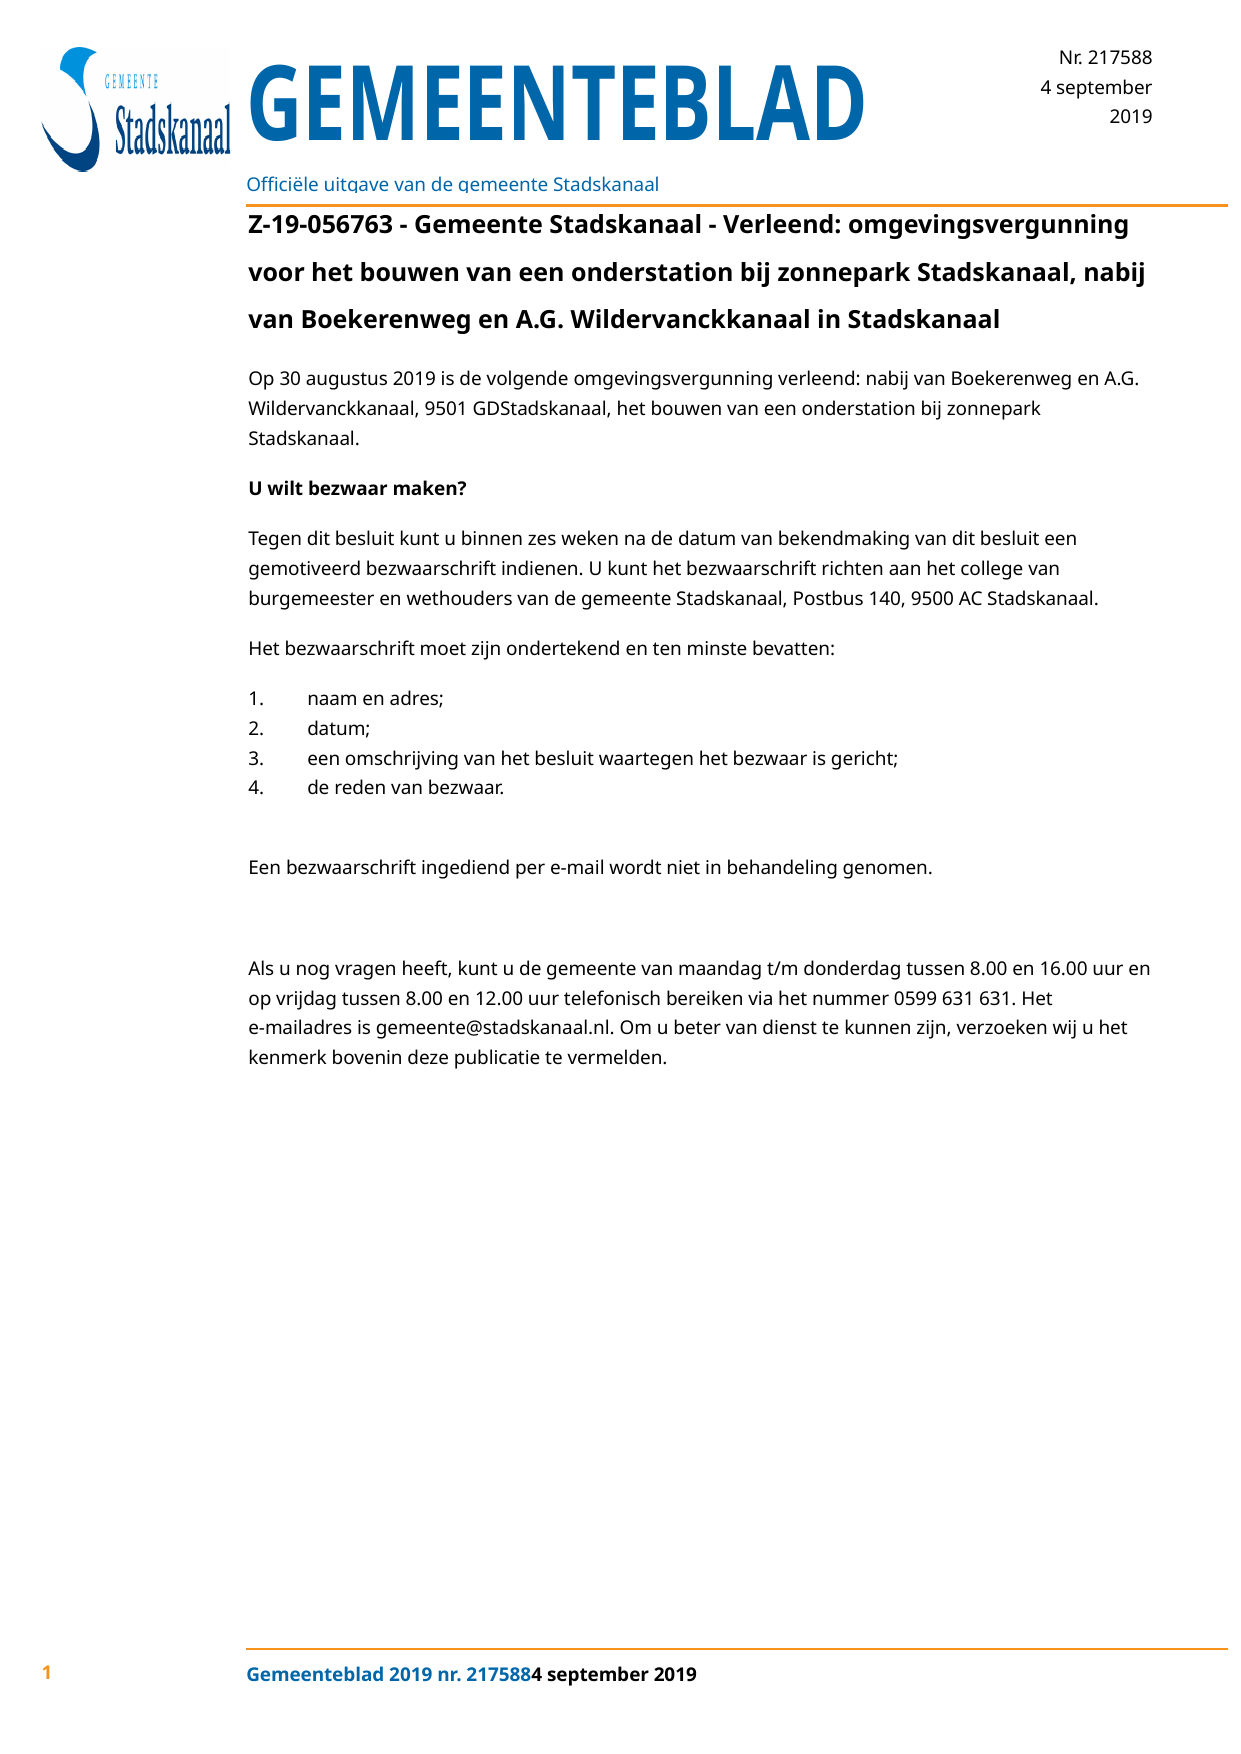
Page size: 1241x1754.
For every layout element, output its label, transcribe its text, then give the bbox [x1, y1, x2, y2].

text Het bezwaarschrift moet zijn ondertekend en ten minste bevatten: [248, 635, 1152, 661]
text Een bezwaarschrift ingediend per e-mail wordt niet in behandeling genomen. [248, 854, 1152, 880]
text Z-19-056763 - Gemeente Stadskanaal - Verleend: omgevingsvergunning voor het bouwen van een onderstation bij zonnepark Stadskanaal, nabij van Boekerenweg en A.G. Wildervanckkanaal in Stadskanaal [248, 207, 1152, 336]
text Op 30 augustus 2019 is de volgende omgevingsvergunning verleend: nabij van Boekerenweg en A.G. Wildervanckkanaal, 9501 GDStadskanaal, het bouwen van een onderstation bij zonnepark Stadskanaal. [248, 366, 1152, 450]
list datum; [248, 715, 1152, 741]
picture [41, 47, 231, 172]
text Tegen dit besluit kunt u binnen zes weken na de datum van bekendmaking van dit besluit een gemotiveerd bezwaarschrift indienen. U kunt het bezwaarschrift richten aan het college van burgemeester en wethouders van de gemeente Stadskanaal, Postbus 140, 9500 AC Stadskanaal. [248, 526, 1152, 610]
list naam en adres; [248, 686, 1152, 711]
list een omschrijving van het besluit waartegen het bezwaar is gericht; [248, 745, 1152, 770]
text Als u nog vragen heeft, kunt u de gemeente van maandag t/m donderdag tussen 8.00 en 16.00 uur en op vrijdag tussen 8.00 en 12.00 uur telefonisch bereiken via het nummer 0599 631 631. Het e‑mailadres is gemeente@stadskanaal.nl. Om u beter van dienst te kunnen zijn, verzoeken wij u het kenmerk bovenin deze publicatie te vermelden. [248, 955, 1152, 1069]
list de reden van bezwaar. [248, 774, 1152, 800]
text U wilt bezwaar maken? [248, 475, 1152, 501]
